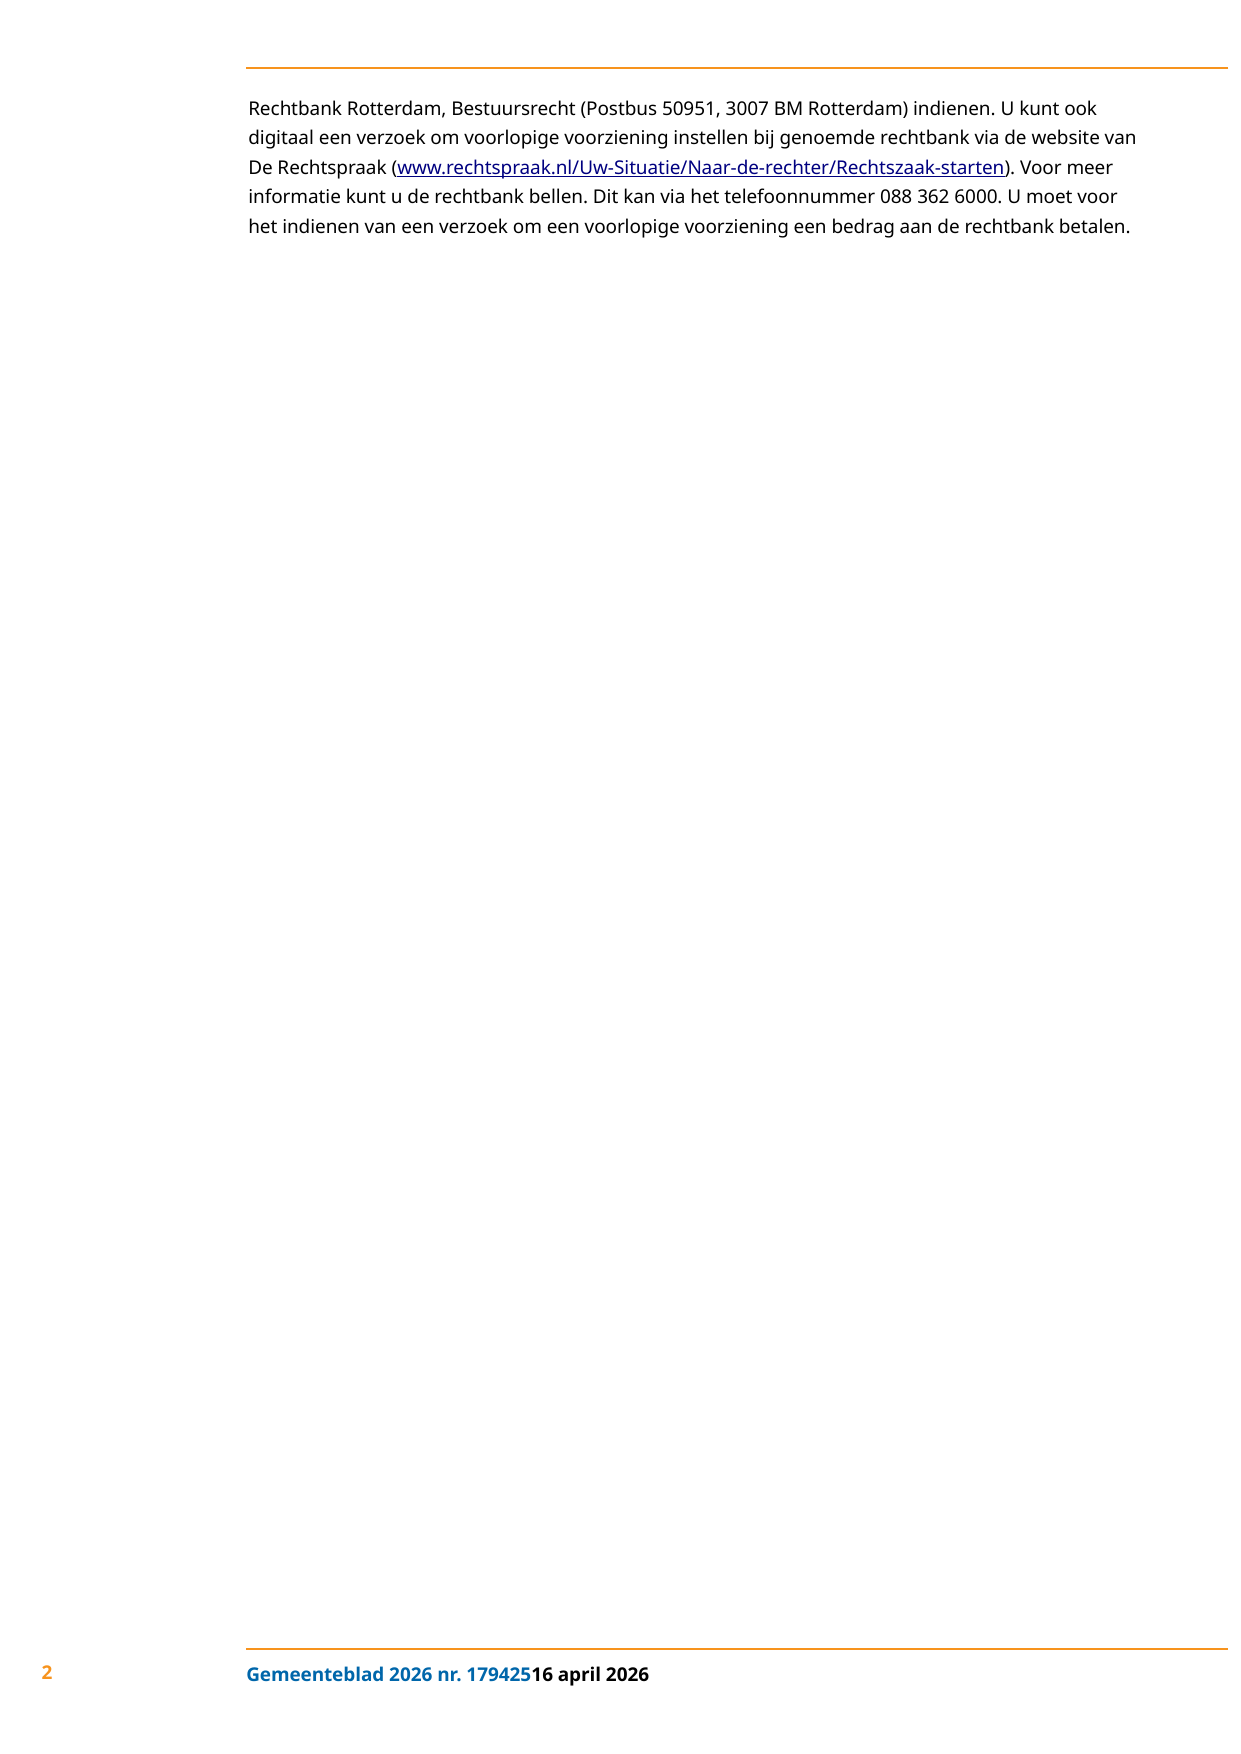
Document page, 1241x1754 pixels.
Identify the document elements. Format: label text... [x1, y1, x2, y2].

text Rechtbank Rotterdam, Bestuursrecht (Postbus 50951, 3007 BM Rotterdam) indienen. U kunt ook digitaal een verzoek om voorlopige voorziening instellen bij genoemde rechtbank via de website van De Rechtspraak (www.rechtspraak.nl/Uw-Situatie/Naar-de-rechter/Rechtszaak-starten). Voor meer informatie kunt u de rechtbank bellen. Dit kan via het telefoonnummer 088 362 6000. U moet voor het indienen van een verzoek om een voorlopige voorziening een bedrag aan de rechtbank betalen. [248, 95, 1152, 239]
picture [41, 47, 231, 172]
